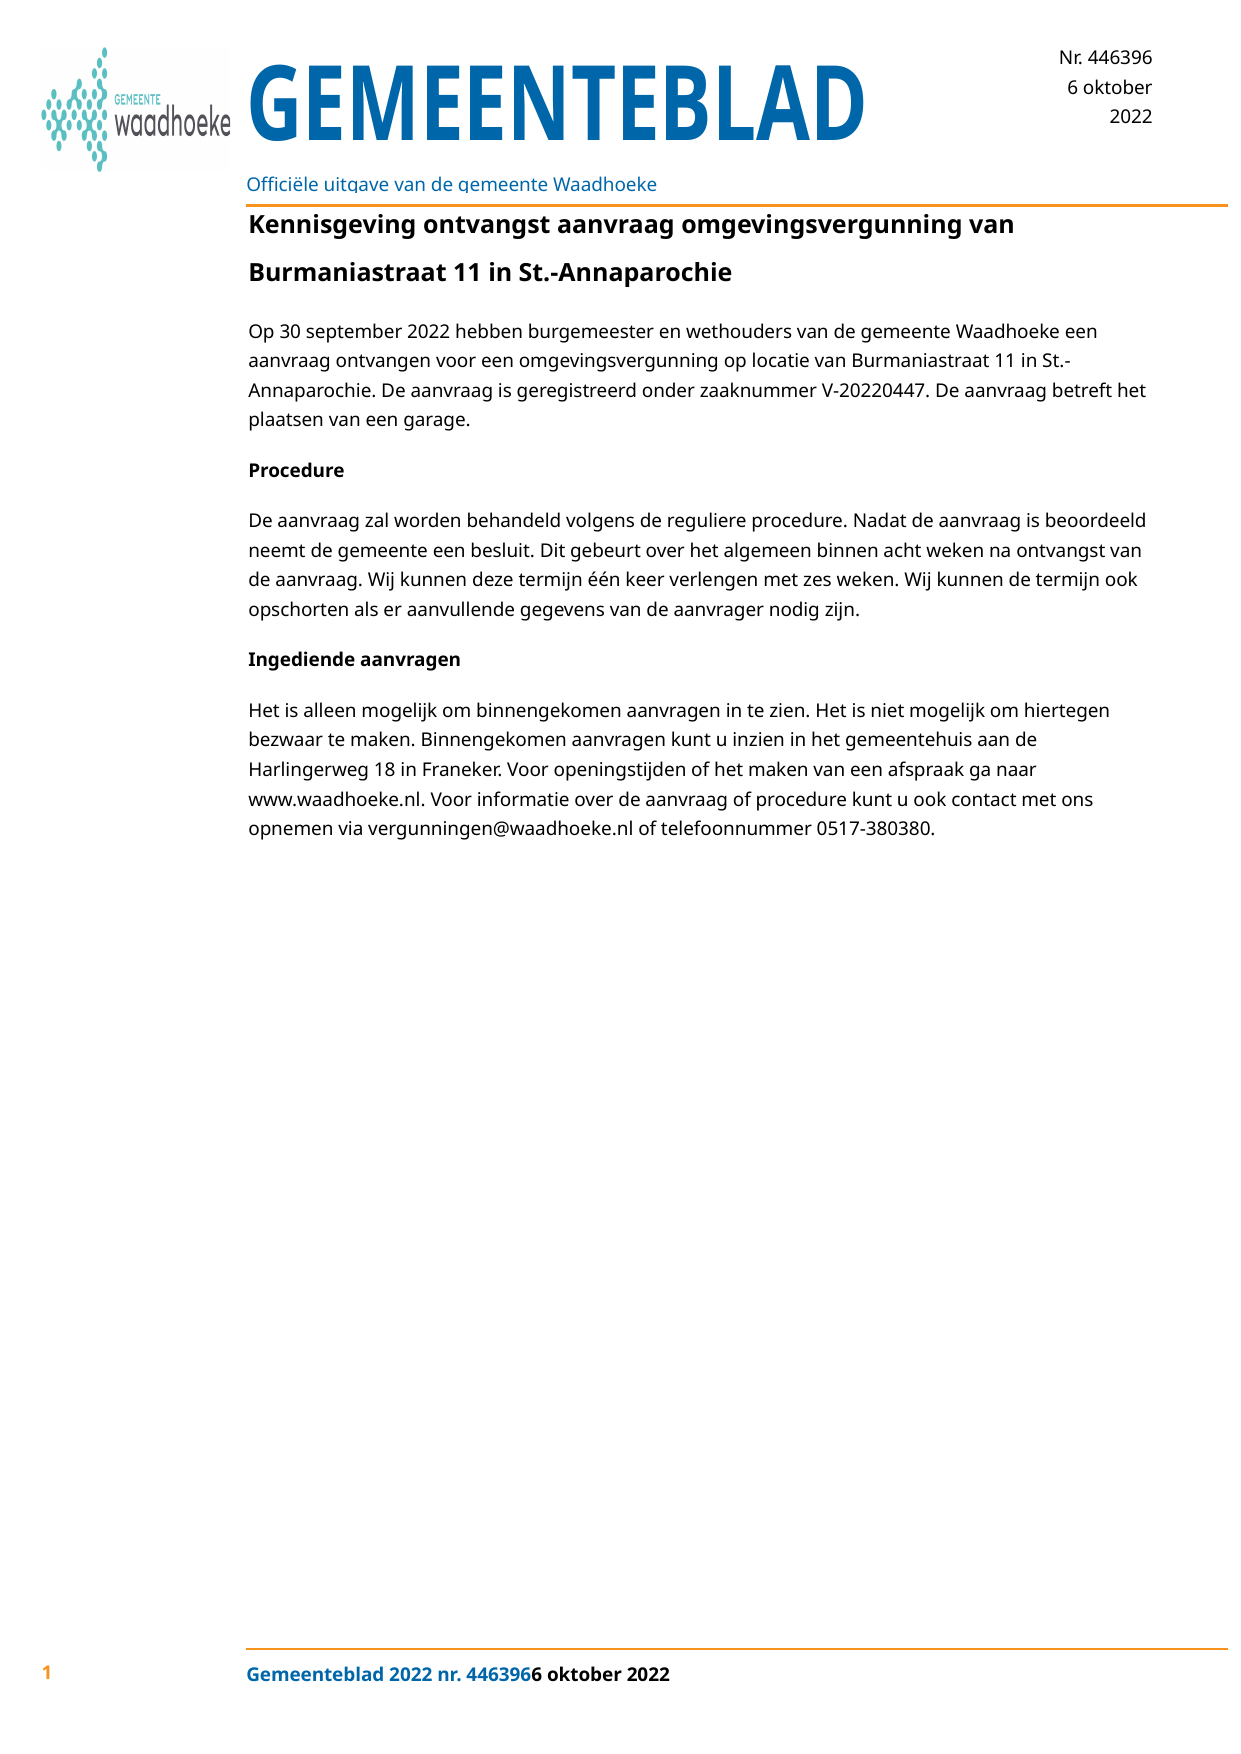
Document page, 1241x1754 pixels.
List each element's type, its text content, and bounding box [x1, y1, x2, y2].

text De aanvraag zal worden behandeld volgens de reguliere procedure. Nadat de aanvraag is beoordeeld neemt de gemeente een besluit. Dit gebeurt over het algemeen binnen acht weken na ontvangst van de aanvraag. Wij kunnen deze termijn één keer verlengen met zes weken. Wij kunnen de termijn ook opschorten als er aanvullende gegevens van de aanvrager nodig zijn. [248, 507, 1152, 622]
text Op 30 september 2022 hebben burgemeester en wethouders van de gemeente Waadhoeke een aanvraag ontvangen voor een omgevingsvergunning op locatie van Burmaniastraat 11 in St.-Annaparochie. De aanvraag is geregistreerd onder zaaknummer V-20220447. De aanvraag betreft het plaatsen van een garage. [248, 318, 1152, 432]
text Kennisgeving ontvangst aanvraag omgevingsvergunning van Burmaniastraat 11 in St.-Annaparochie [248, 207, 1152, 288]
text Het is alleen mogelijk om binnengekomen aanvragen in te zien. Het is niet mogelijk om hiertegen bezwaar te maken. Binnengekomen aanvragen kunt u inzien in het gemeentehuis aan de Harlingerweg 18 in Franeker. Voor openingstijden of het maken van een afspraak ga naar www.waadhoeke.nl. Voor informatie over de aanvraag of procedure kunt u ook contact met ons opnemen via vergunningen@waadhoeke.nl of telefoonnummer 0517-380380. [248, 697, 1152, 841]
text Procedure [248, 457, 1152, 483]
picture [41, 47, 231, 172]
text Ingediende aanvragen [248, 647, 1152, 672]
